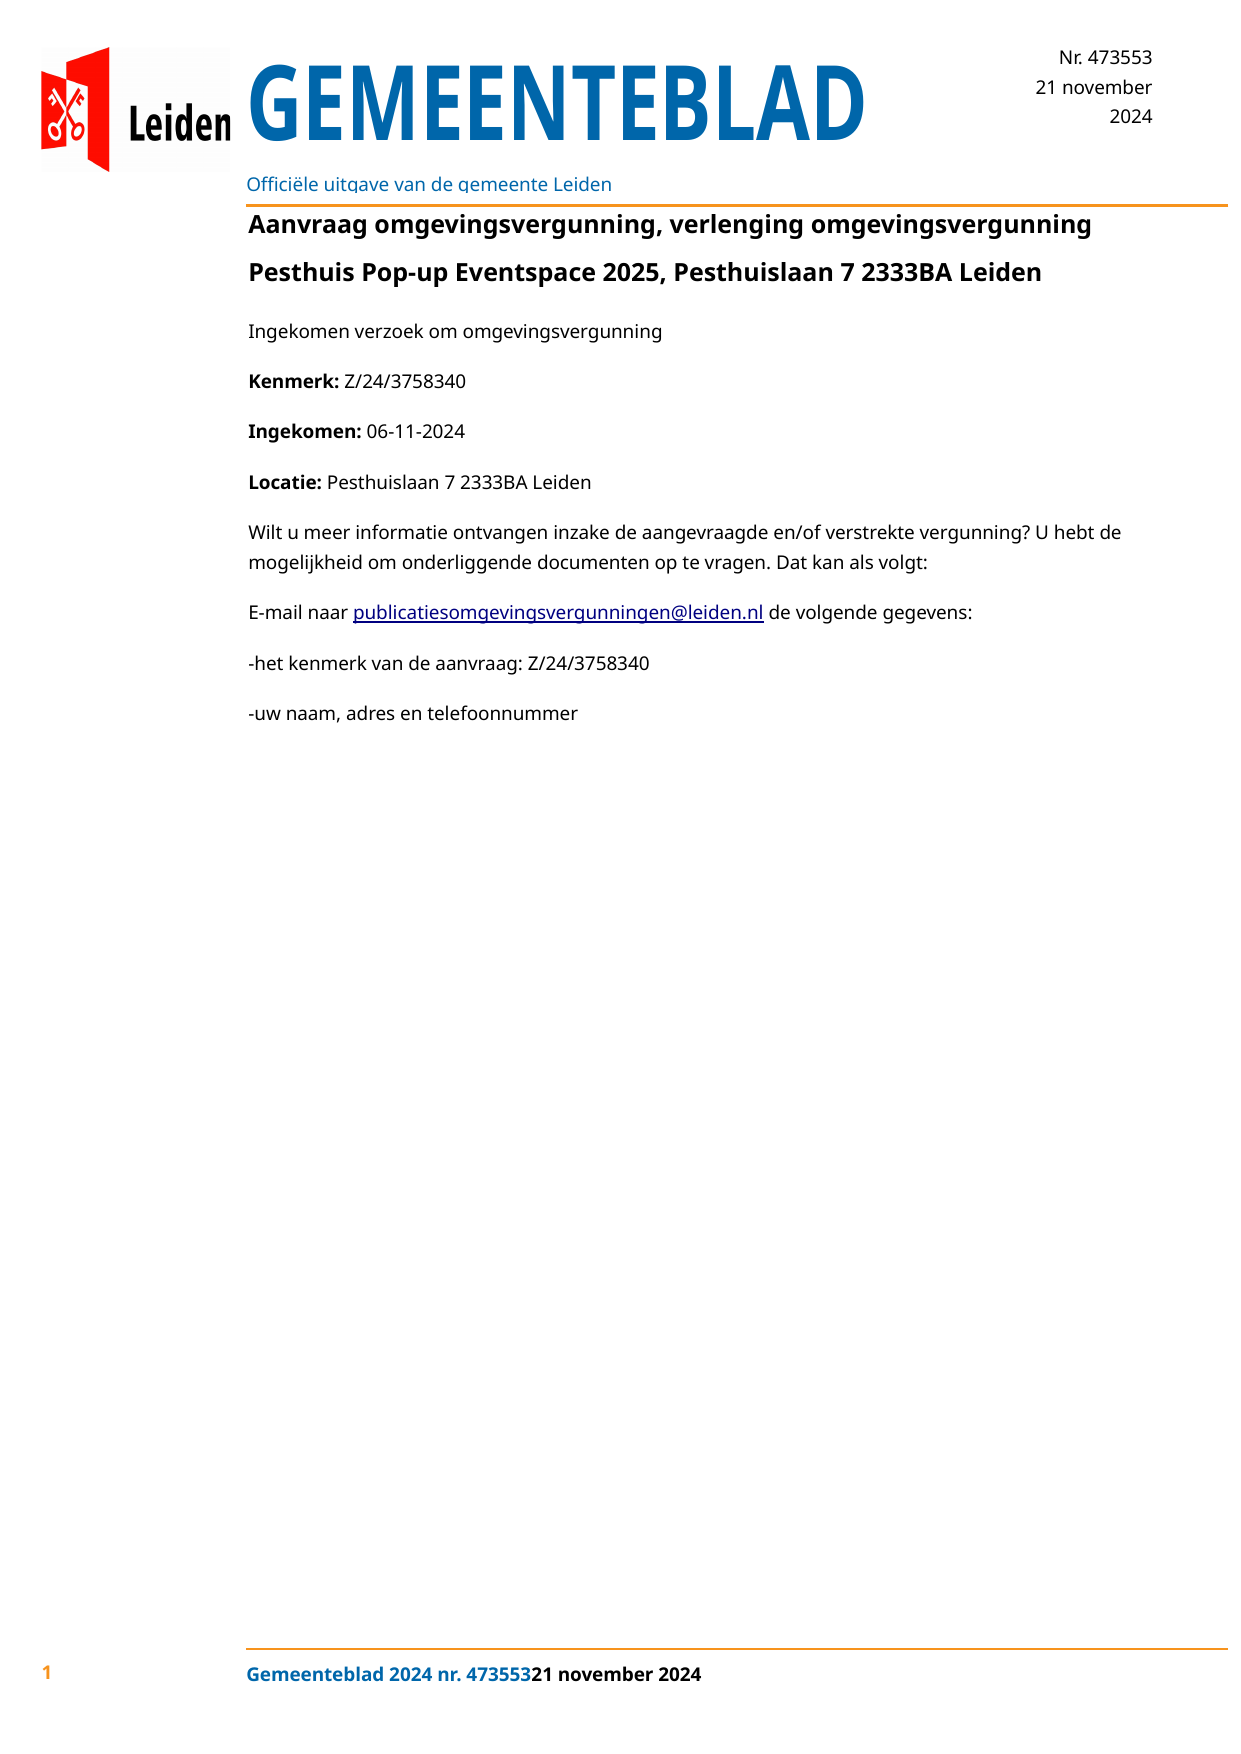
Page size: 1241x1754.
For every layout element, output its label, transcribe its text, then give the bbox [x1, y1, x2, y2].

text Wilt u meer informatie ontvangen inzake de aangevraagde en/of verstrekte vergunning? U hebt de mogelijkheid om onderliggende documenten op te vragen. Dat kan als volgt: [248, 519, 1152, 575]
text Aanvraag omgevingsvergunning, verlenging omgevingsvergunning Pesthuis Pop-up Eventspace 2025, Pesthuislaan 7 2333BA Leiden [248, 207, 1152, 288]
text E-mail naar publicatiesomgevingsvergunningen@leiden.nl de volgende gegevens: [248, 599, 1152, 625]
text -uw naam, adres en telefoonnummer [248, 700, 1152, 726]
text Locatie: Pesthuislaan 7 2333BA Leiden [248, 469, 1152, 495]
text Ingekomen verzoek om omgevingsvergunning [248, 318, 1152, 344]
text Ingekomen: 06-11-2024 [248, 419, 1152, 444]
text -het kenmerk van de aanvraag: Z/24/3758340 [248, 650, 1152, 676]
picture [41, 47, 231, 172]
text Kenmerk: Z/24/3758340 [248, 368, 1152, 394]
